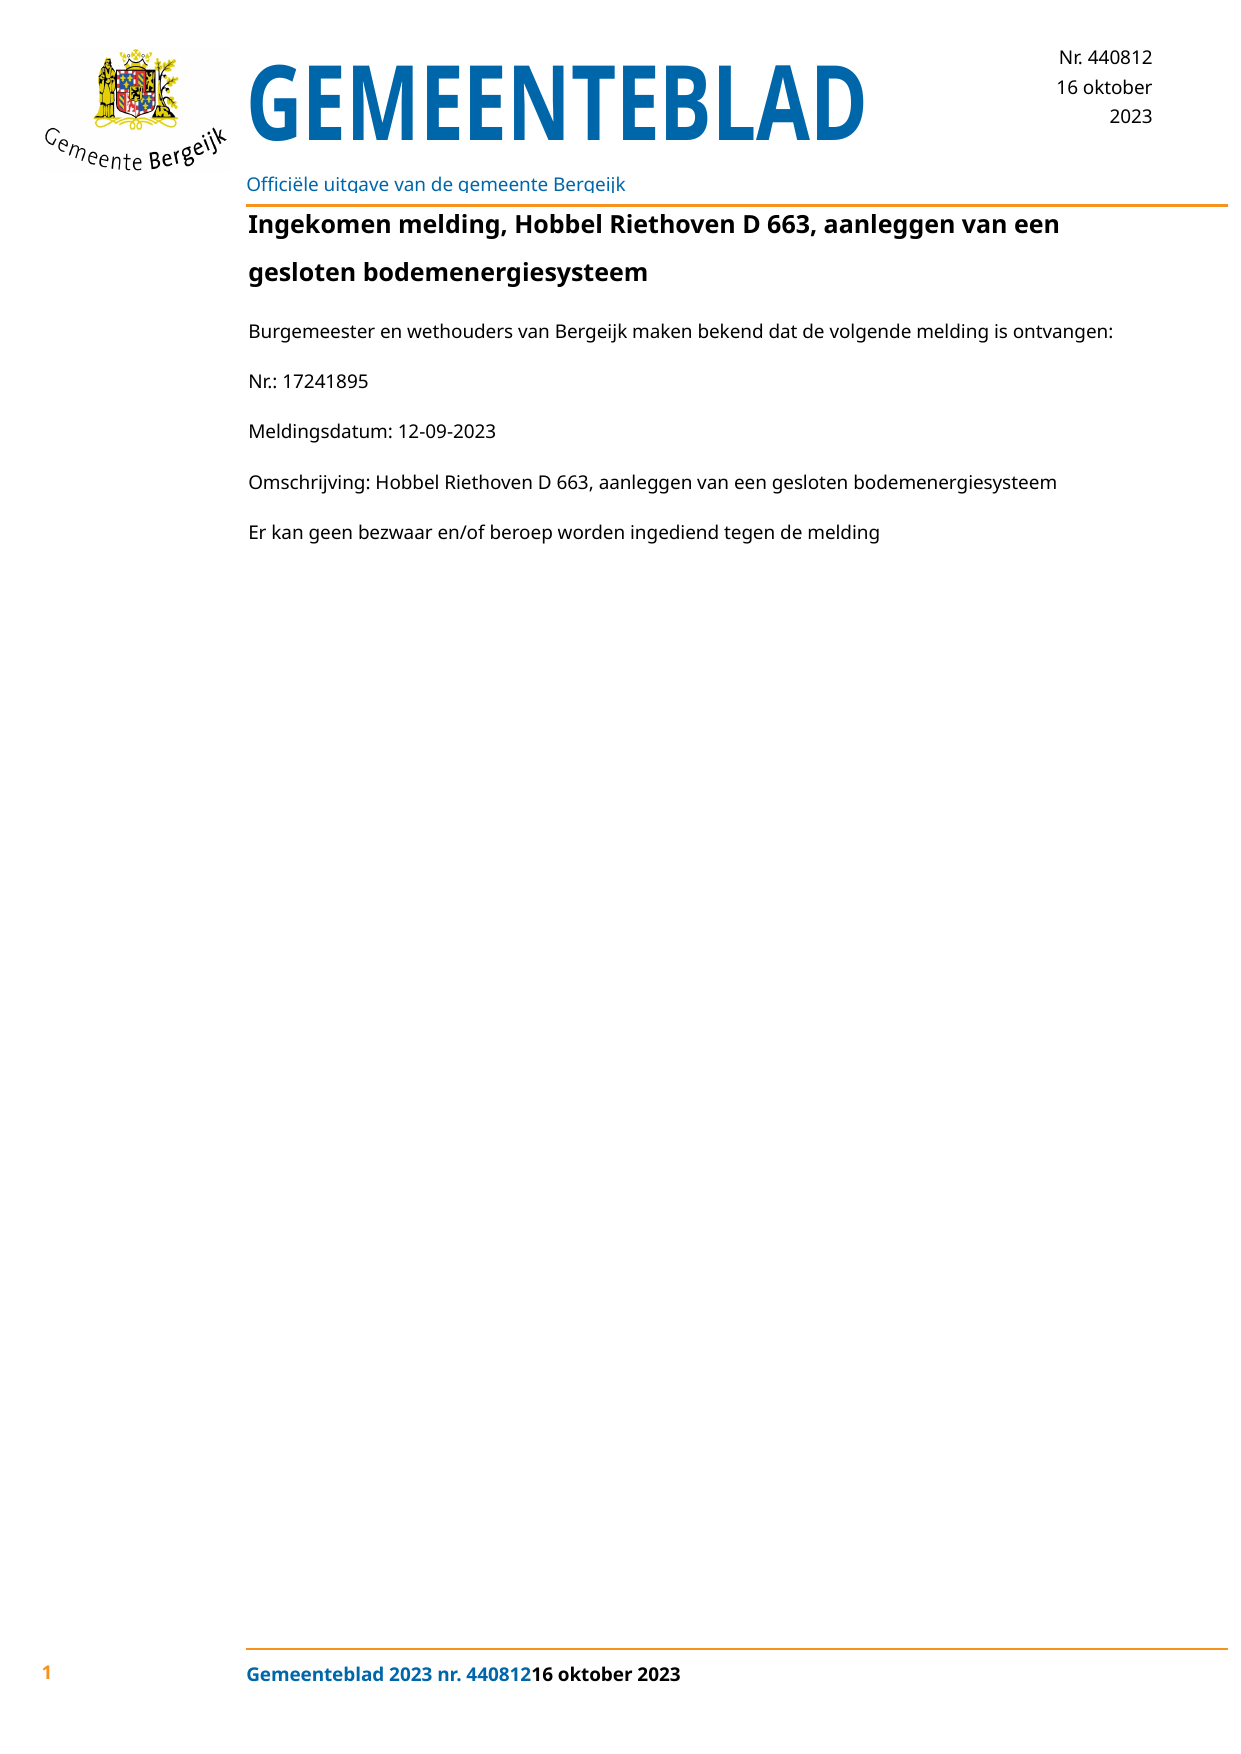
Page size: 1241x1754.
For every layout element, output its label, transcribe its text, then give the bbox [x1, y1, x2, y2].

text Er kan geen bezwaar en/of beroep worden ingediend tegen de melding [248, 519, 1152, 545]
picture [41, 47, 231, 172]
text Meldingsdatum: 12-09-2023 [248, 419, 1152, 444]
text Omschrijving: Hobbel Riethoven D 663, aanleggen van een gesloten bodemenergiesysteem [248, 469, 1152, 495]
text Nr.: 17241895 [248, 368, 1152, 394]
text Burgemeester en wethouders van Bergeijk maken bekend dat de volgende melding is ontvangen: [248, 318, 1152, 344]
text Ingekomen melding, Hobbel Riethoven D 663, aanleggen van een gesloten bodemenergiesysteem [248, 207, 1152, 288]
